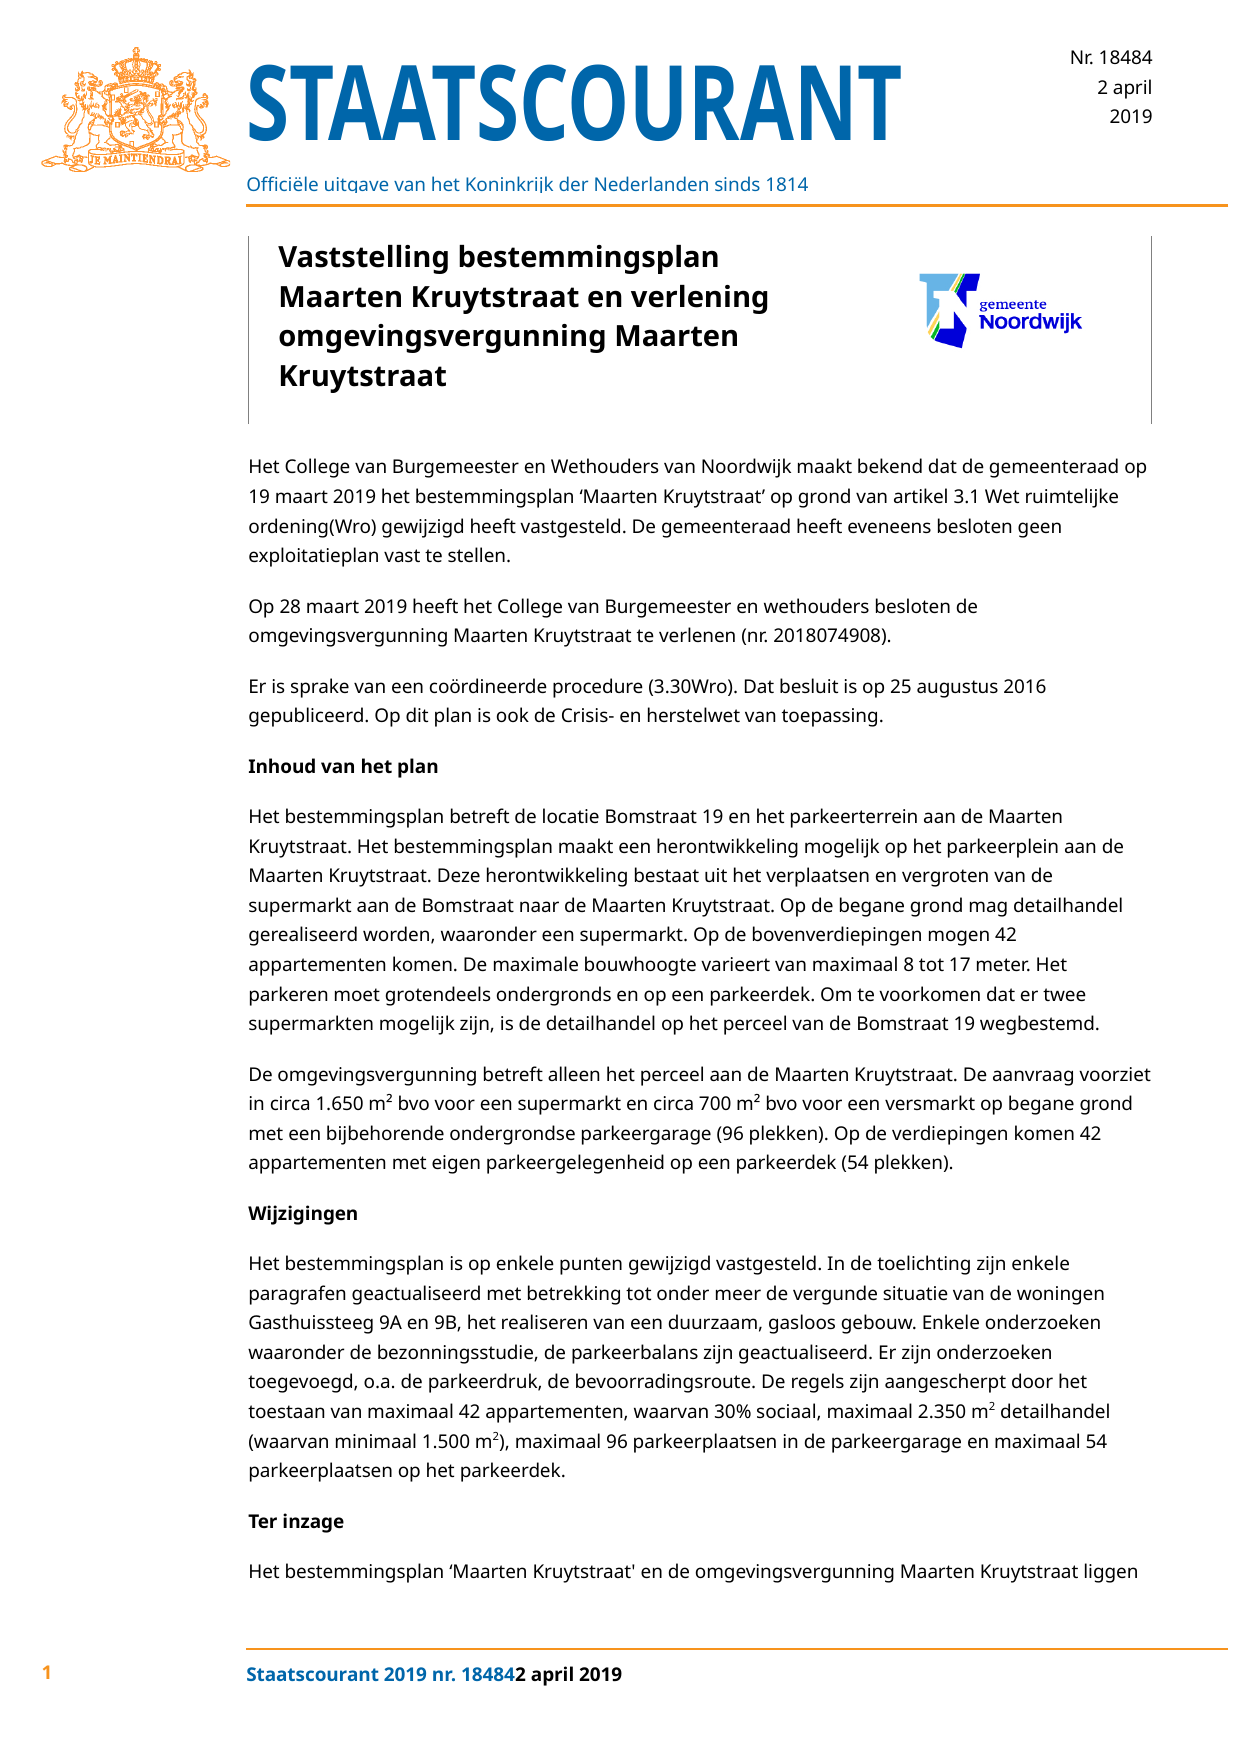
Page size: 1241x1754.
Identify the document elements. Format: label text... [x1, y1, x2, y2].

text Er is sprake van een coördineerde procedure (3.30Wro). Dat besluit is op 25 augustus 2016 gepubliceerd. Op dit plan is ook de Crisis- en herstelwet van toepassing. [248, 673, 1152, 728]
text Inhoud van het plan [248, 753, 1152, 778]
text Het bestemmingsplan ‘Maarten Kruytstraat' en de omgevingsvergunning Maarten Kruytstraat liggen [248, 1558, 1152, 1584]
table_header Vaststelling bestemmingsplan Maarten Kruytstraat en verlening omgevingsvergunning Maarten Kruytstraat [249, 236, 850, 424]
text Op 28 maart 2019 heeft het College van Burgemeester en wethouders besloten de omgevingsvergunning Maarten Kruytstraat te verlenen (nr. 2018074908). [248, 593, 1152, 648]
table_header [850, 236, 882, 384]
table_header [850, 385, 1151, 424]
text Ter inzage [248, 1508, 1152, 1533]
text Het College van Burgemeester en Wethouders van Noordwijk maakt bekend dat de gemeenteraad op 19 maart 2019 het bestemmingsplan ‘Maarten Kruytstraat’ op grond van artikel 3.1 Wet ruimtelijke ordening(Wro) gewijzigd heeft vastgesteld. De gemeenteraad heeft eveneens besloten geen exploitatieplan vast te stellen. [248, 454, 1152, 568]
text De omgevingsvergunning betreft alleen het perceel aan de Maarten Kruytstraat. De aanvraag voorziet in circa 1.650 m² bvo voor een supermarkt en circa 700 m² bvo voor een versmarkt op begane grond met een bijbehorende ondergrondse parkeergarage (96 plekken). Op de verdiepingen komen 42 appartementen met eigen parkeergelegenheid op een parkeerdek (54 plekken). [248, 1061, 1152, 1175]
text Het bestemmingsplan is op enkele punten gewijzigd vastgesteld. In de toelichting zijn enkele paragrafen geactualiseerd met betrekking tot onder meer de vergunde situatie van de woningen Gasthuissteeg 9A en 9B, het realiseren van een duurzaam, gasloos gebouw. Enkele onderzoeken waaronder de bezonningsstudie, de parkeerbalans zijn geactualiseerd. Er zijn onderzoeken toegevoegd, o.a. de parkeerdruk, de bevoorradingsroute. De regels zijn aangescherpt door het toestaan van maximaal 42 appartementen, waarvan 30% sociaal, maximaal 2.350 m2 detailhandel (waarvan minimaal 1.500 m2), maximaal 96 parkeerplaatsen in de parkeergarage en maximaal 54 parkeerplaatsen op het parkeerdek. [248, 1250, 1152, 1483]
picture [882, 236, 1119, 385]
text Het bestemmingsplan betreft de locatie Bomstraat 19 en het parkeerterrein aan de Maarten Kruytstraat. Het bestemmingsplan maakt een herontwikkeling mogelijk op het parkeerplein aan de Maarten Kruytstraat. Deze herontwikkeling bestaat uit het verplaatsen en vergroten van de supermarkt aan de Bomstraat naar de Maarten Kruytstraat. Op de begane grond mag detailhandel gerealiseerd worden, waaronder een supermarkt. Op de bovenverdiepingen mogen 42 appartementen komen. De maximale bouwhoogte varieert van maximaal 8 tot 17 meter. Het parkeren moet grotendeels ondergronds en op een parkeerdek. Om te voorkomen dat er twee supermarkten mogelijk zijn, is de detailhandel op het perceel van de Bomstraat 19 wegbestemd. [248, 803, 1152, 1036]
text Wijzigingen [248, 1200, 1152, 1226]
table_header [1119, 236, 1151, 384]
picture [41, 47, 231, 172]
